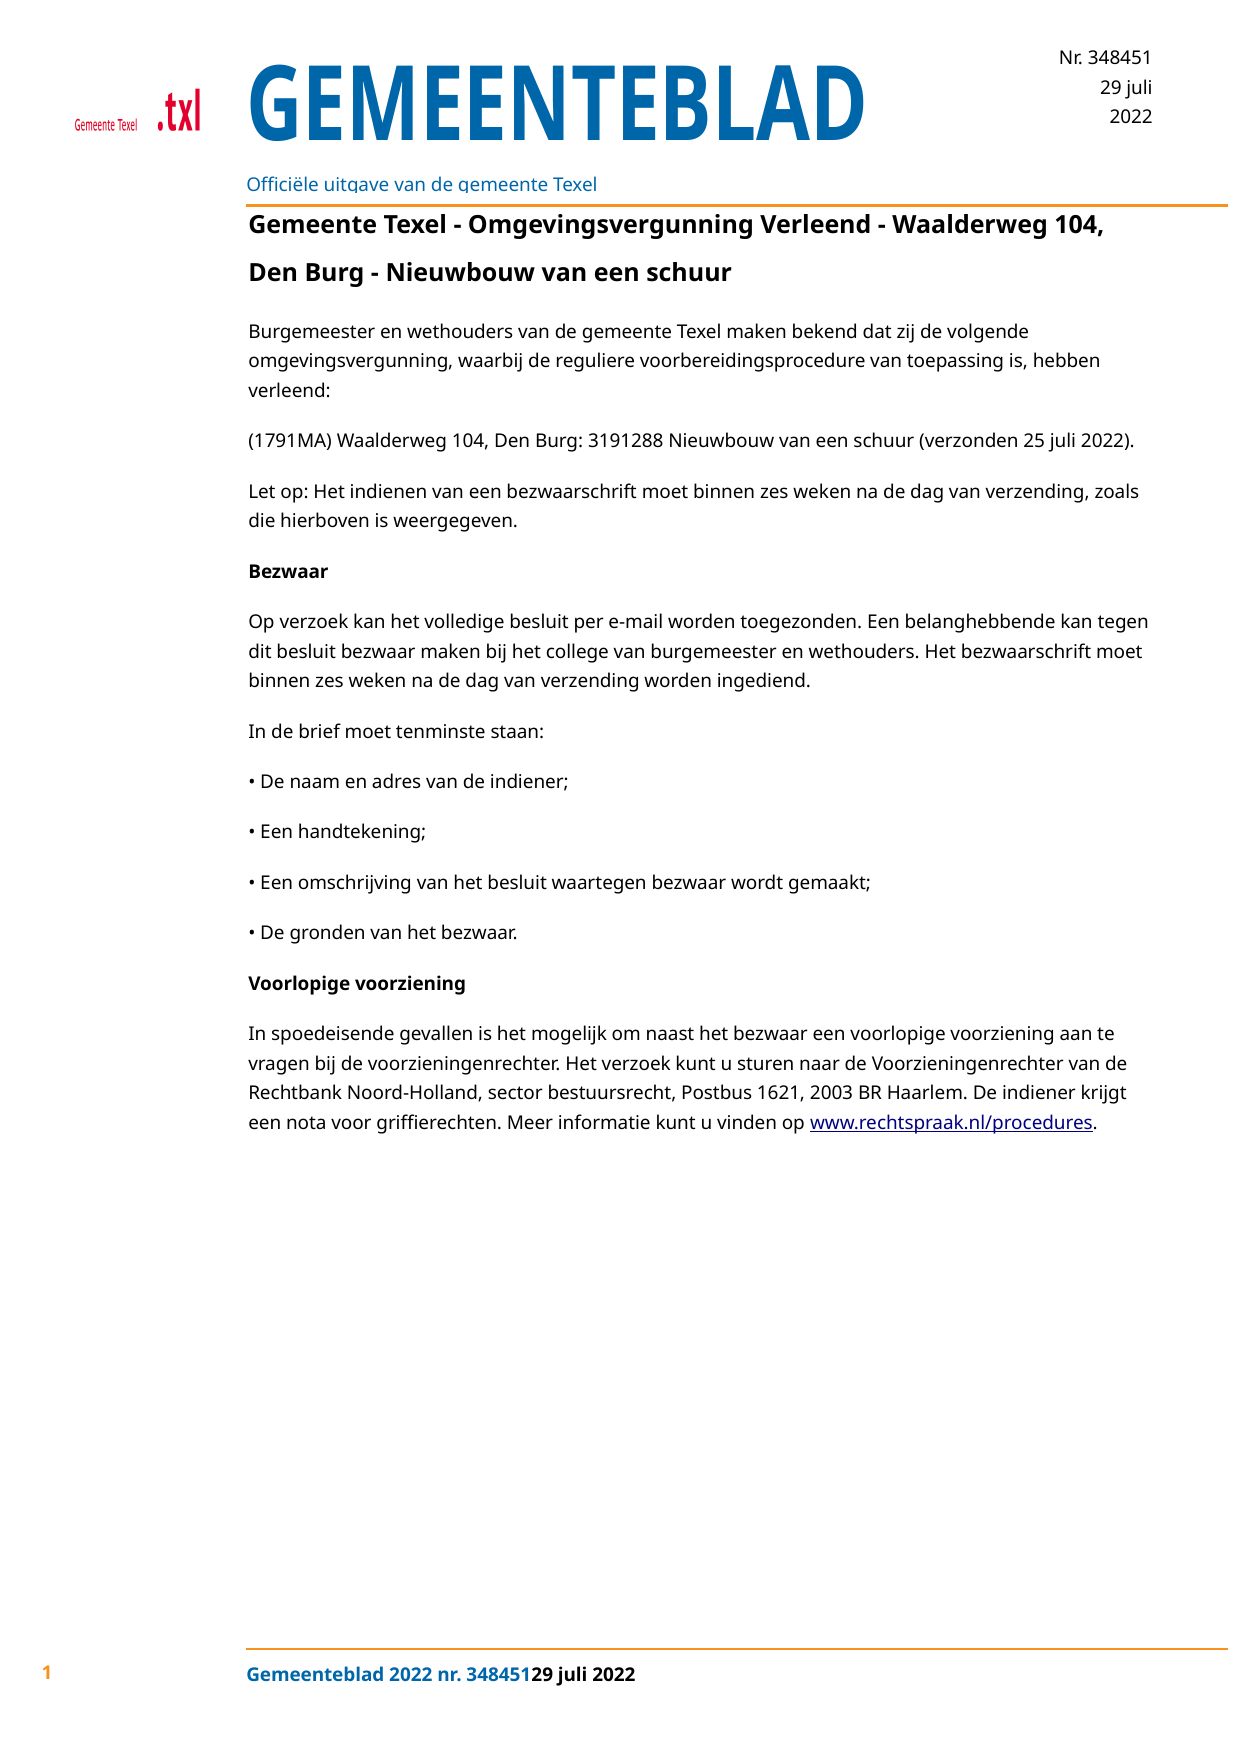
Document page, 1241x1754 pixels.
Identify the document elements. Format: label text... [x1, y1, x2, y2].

text (1791MA) Waalderweg 104, Den Burg: 3191288 Nieuwbouw van een schuur (verzonden 25 juli 2022). [248, 427, 1152, 453]
text In spoedeisende gevallen is het mogelijk om naast het bezwaar een voorlopige voorziening aan te vragen bij de voorzieningenrechter. Het verzoek kunt u sturen naar de Voorzieningenrechter van de Rechtbank Noord-Holland, sector bestuursrecht, Postbus 1621, 2003 BR Haarlem. De indiener krijgt een nota voor griffierechten. Meer informatie kunt u vinden op www.rechtspraak.nl/procedures. [248, 1020, 1152, 1135]
text • De gronden van het bezwaar. [248, 919, 1152, 945]
text Bezwaar [248, 558, 1152, 584]
picture [41, 47, 231, 172]
text Gemeente Texel - Omgevingsvergunning Verleend - Waalderweg 104, Den Burg - Nieuwbouw van een schuur [248, 207, 1152, 288]
text Voorlopige voorziening [248, 970, 1152, 996]
text • Een handtekening; [248, 819, 1152, 844]
text • De naam en adres van de indiener; [248, 768, 1152, 794]
text Let op: Het indienen van een bezwaarschrift moet binnen zes weken na de dag van verzending, zoals die hierboven is weergegeven. [248, 478, 1152, 533]
text • Een omschrijving van het besluit waartegen bezwaar wordt gemaakt; [248, 869, 1152, 895]
text Burgemeester en wethouders van de gemeente Texel maken bekend dat zij de volgende omgevingsvergunning, waarbij de reguliere voorbereidingsprocedure van toepassing is, hebben verleend: [248, 318, 1152, 403]
text In de brief moet tenminste staan: [248, 718, 1152, 744]
text Op verzoek kan het volledige besluit per e-mail worden toegezonden. Een belanghebbende kan tegen dit besluit bezwaar maken bij het college van burgemeester en wethouders. Het bezwaarschrift moet binnen zes weken na de dag van verzending worden ingediend. [248, 608, 1152, 693]
